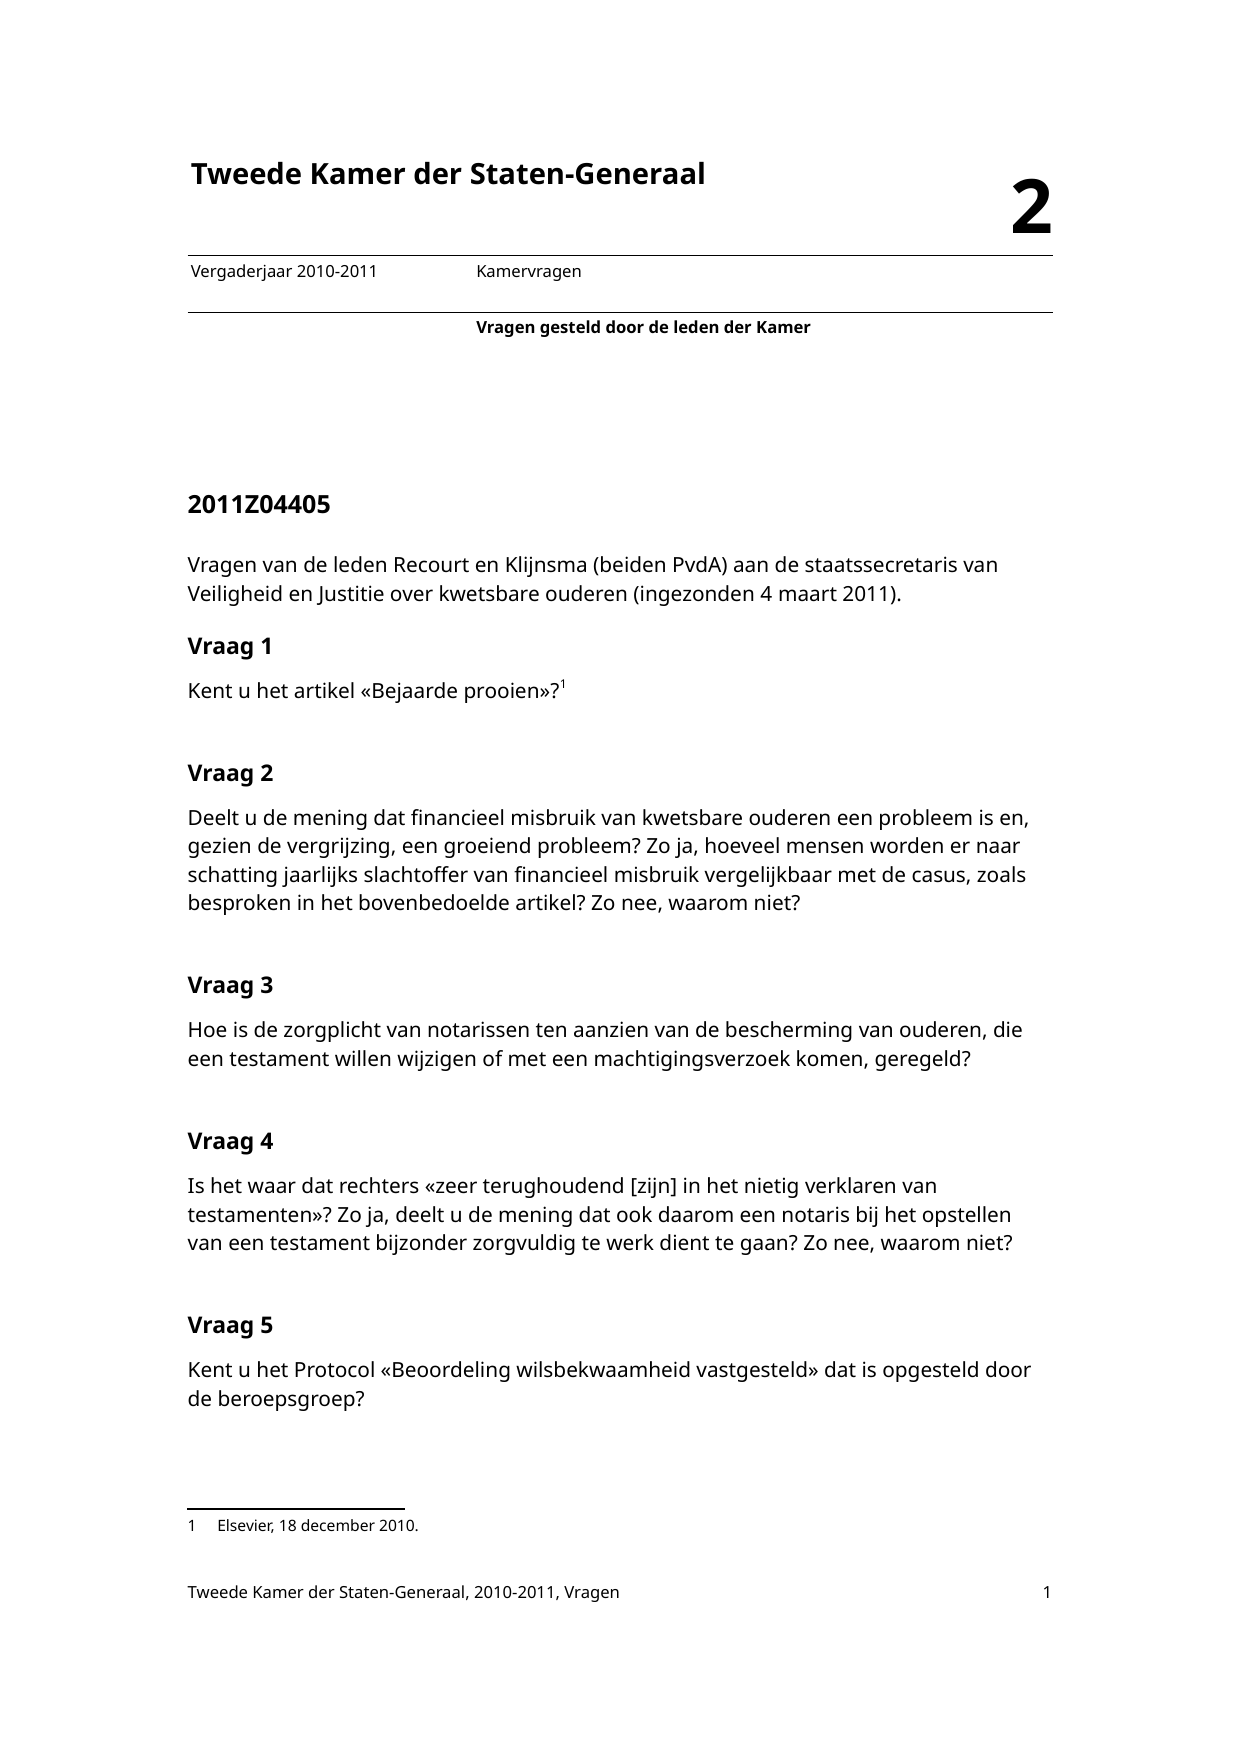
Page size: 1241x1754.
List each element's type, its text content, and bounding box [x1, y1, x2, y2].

subtitle Vraag 4 [187, 1125, 1053, 1156]
text Is het waar dat rechters «zeer terughoudend [zijn] in het nietig verklaren van testamenten»? Zo ja, deelt u de mening dat ook daarom een notaris bij het opstellen van een testament bijzonder zorgvuldig te werk dient te gaan? Zo nee, waarom niet? [187, 1171, 1053, 1257]
text Deelt u de mening dat financieel misbruik van kwetsbare ouderen een probleem is en, gezien de vergrijzing, een groeiend probleem? Zo ja, hoeveel mensen worden er naar schatting jaarlijks slachtoffer van financieel misbruik vergelijkbaar met de casus, zoals besproken in het bovenbedoelde artikel? Zo nee, waarom niet? [187, 803, 1053, 917]
table_cell Vergaderjaar 2010-2011 [188, 256, 473, 312]
text Kent u het artikel «Bejaarde prooien»? [187, 676, 1053, 704]
subtitle Vraag 5 [187, 1309, 1053, 1340]
table_header Tweede Kamer der Staten-Generaal [188, 150, 879, 255]
text Elsevier, 18 december 2010. [187, 1508, 1053, 1536]
text Hoe is de zorgplicht van notarissen ten aanzien van de bescherming van ouderen, die een testament willen wijzigen of met een machtigingsverzoek komen, geregeld? [187, 1016, 1053, 1072]
table_cell Vragen gesteld door de leden der Kamer [473, 313, 1053, 339]
subtitle Vraag 1 [187, 630, 1053, 661]
subtitle Vraag 2 [187, 757, 1053, 788]
table_cell Kamervragen [473, 256, 1053, 312]
subtitle Vraag 3 [187, 969, 1053, 1001]
text 2011Z04405 [187, 487, 1053, 521]
table_header 2 [880, 150, 1053, 255]
text Vragen van de leden Recourt en Klijnsma (beiden PvdA) aan de staatssecretaris van Veiligheid en Justitie over kwetsbare ouderen (ingezonden 4 maart 2011). [187, 550, 1053, 607]
table_cell [188, 313, 473, 339]
text Kent u het Protocol «Beoordeling wilsbekwaamheid vastgesteld» dat is opgesteld door de beroepsgroep? [187, 1355, 1053, 1412]
